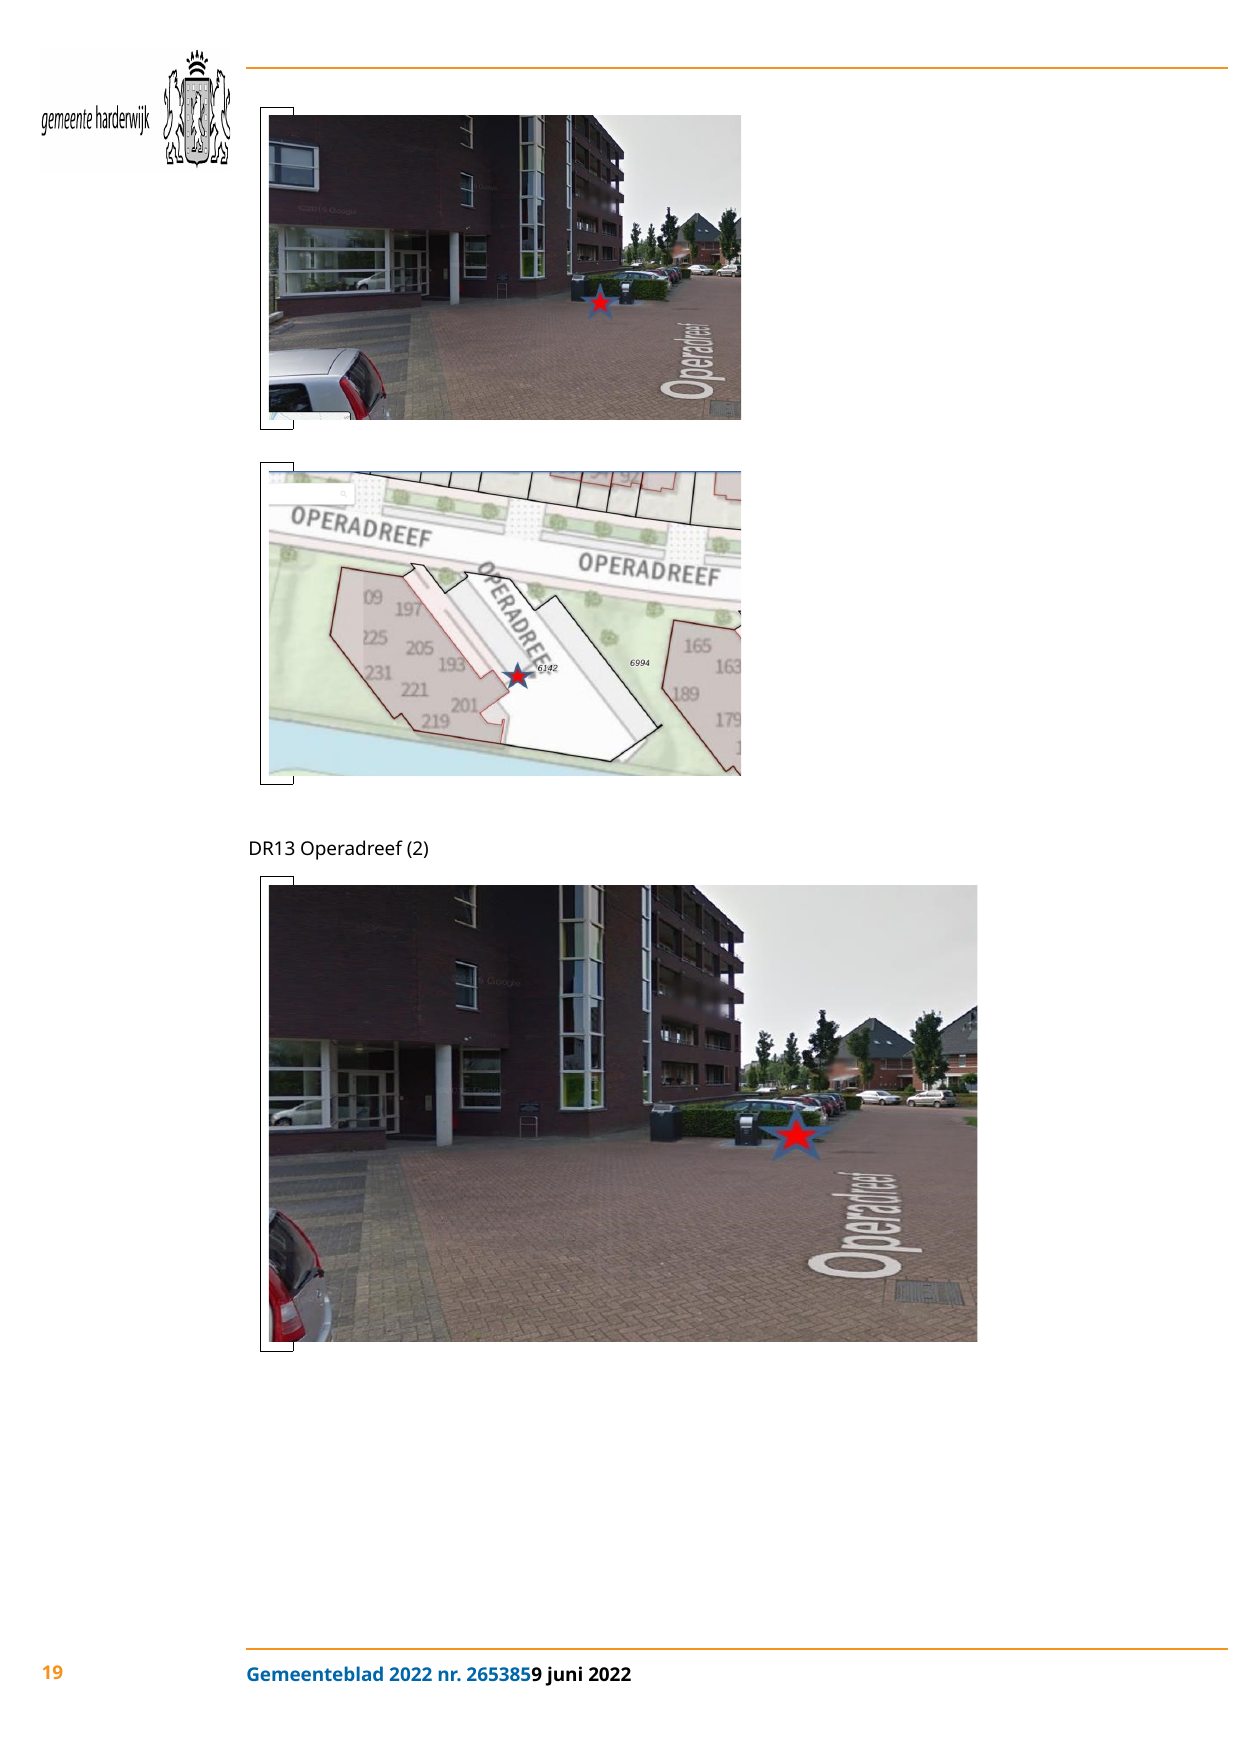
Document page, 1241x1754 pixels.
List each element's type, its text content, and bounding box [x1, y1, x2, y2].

picture [268, 471, 742, 776]
picture [268, 885, 978, 1342]
picture [268, 115, 742, 420]
picture [41, 47, 231, 172]
text DR13 Operadreef (2) [248, 835, 1152, 861]
